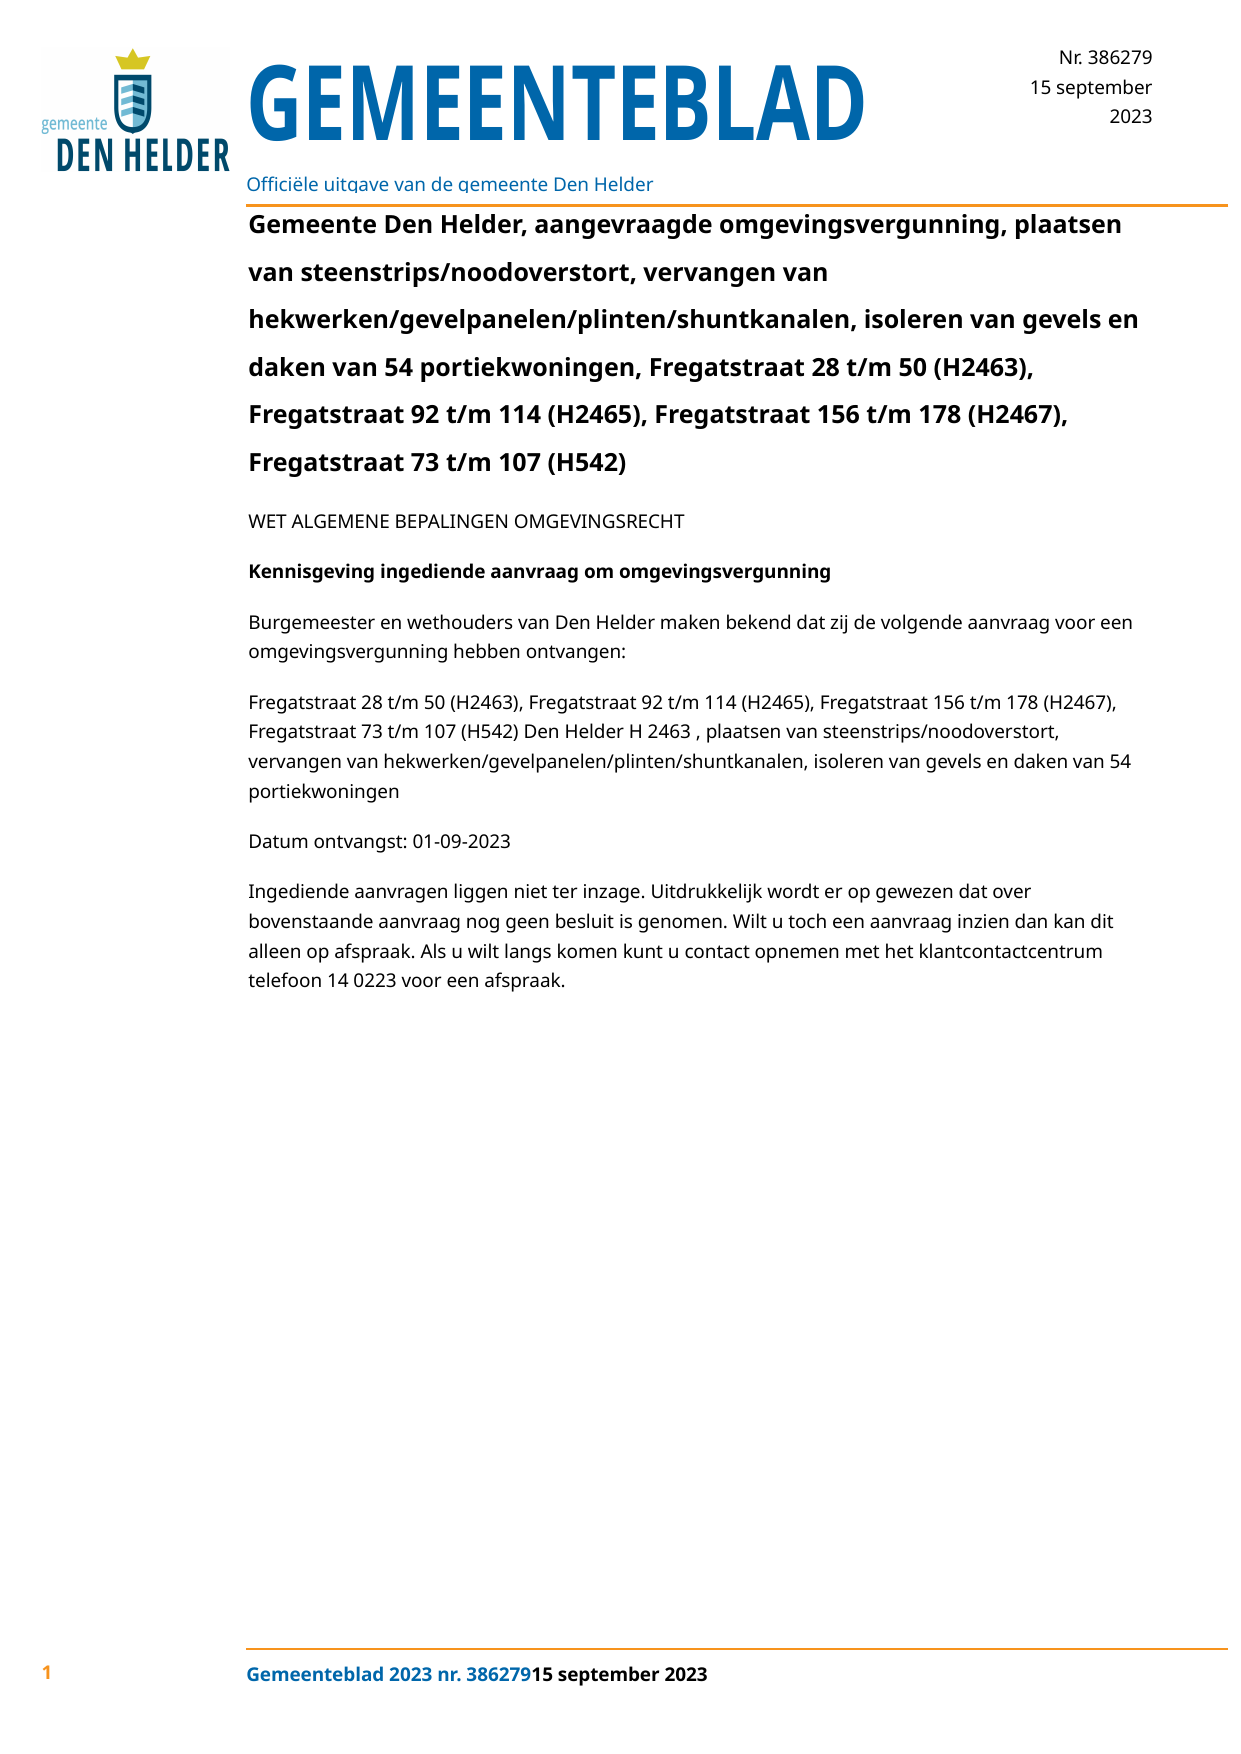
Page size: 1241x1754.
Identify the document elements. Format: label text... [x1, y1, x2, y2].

picture [220, 160, 224, 172]
picture [41, 47, 231, 172]
picture [100, 154, 106, 172]
picture [63, 144, 68, 165]
text Kennisgeving ingediende aanvraag om omgevingsvergunning [248, 559, 1152, 584]
picture [130, 157, 135, 172]
text Gemeente Den Helder, aangevraagde omgevingsvergunning, plaatsen van steenstrips/noodoverstort, vervangen van hekwerken/gevelpanelen/plinten/shuntkanalen, isoleren van gevels en daken van 54 portiekwoningen, Fregatstraat 28 t/m 50 (H2463), Fregatstraat 92 t/m 114 (H2465), Fregatstraat 156 t/m 178 (H2467), Fregatstraat 73 t/m 107 (H542) [248, 207, 1152, 479]
text WET ALGEMENE BEPALINGEN OMGEVINGSRECHT [248, 508, 1152, 534]
text Burgemeester en wethouders van Den Helder maken bekend dat zij de volgende aanvraag voor een omgevingsvergunning hebben ontvangen: [248, 609, 1152, 664]
text Fregatstraat 28 t/m 50 (H2463), Fregatstraat 92 t/m 114 (H2465), Fregatstraat 156 t/m 178 (H2467), Fregatstraat 73 t/m 107 (H542) Den Helder H 2463 , plaatsen van steenstrips/noodoverstort, vervangen van hekwerken/gevelpanelen/plinten/shuntkanalen, isoleren van gevels en daken van 54 portiekwoningen [248, 689, 1152, 804]
picture [182, 144, 187, 165]
text Datum ontvangst: 01-09-2023 [248, 828, 1152, 854]
text Ingediende aanvragen liggen niet ter inzage. Uitdrukkelijk wordt er op gewezen dat over bovenstaande aanvraag nog geen besluit is genomen. Wilt u toch een aanvraag inzien dan kan dit alleen op afspraak. Als u wilt langs komen kunt u contact opnemen met het klantcontactcentrum telefoon 14 0223 voor een afspraak. [248, 879, 1152, 993]
